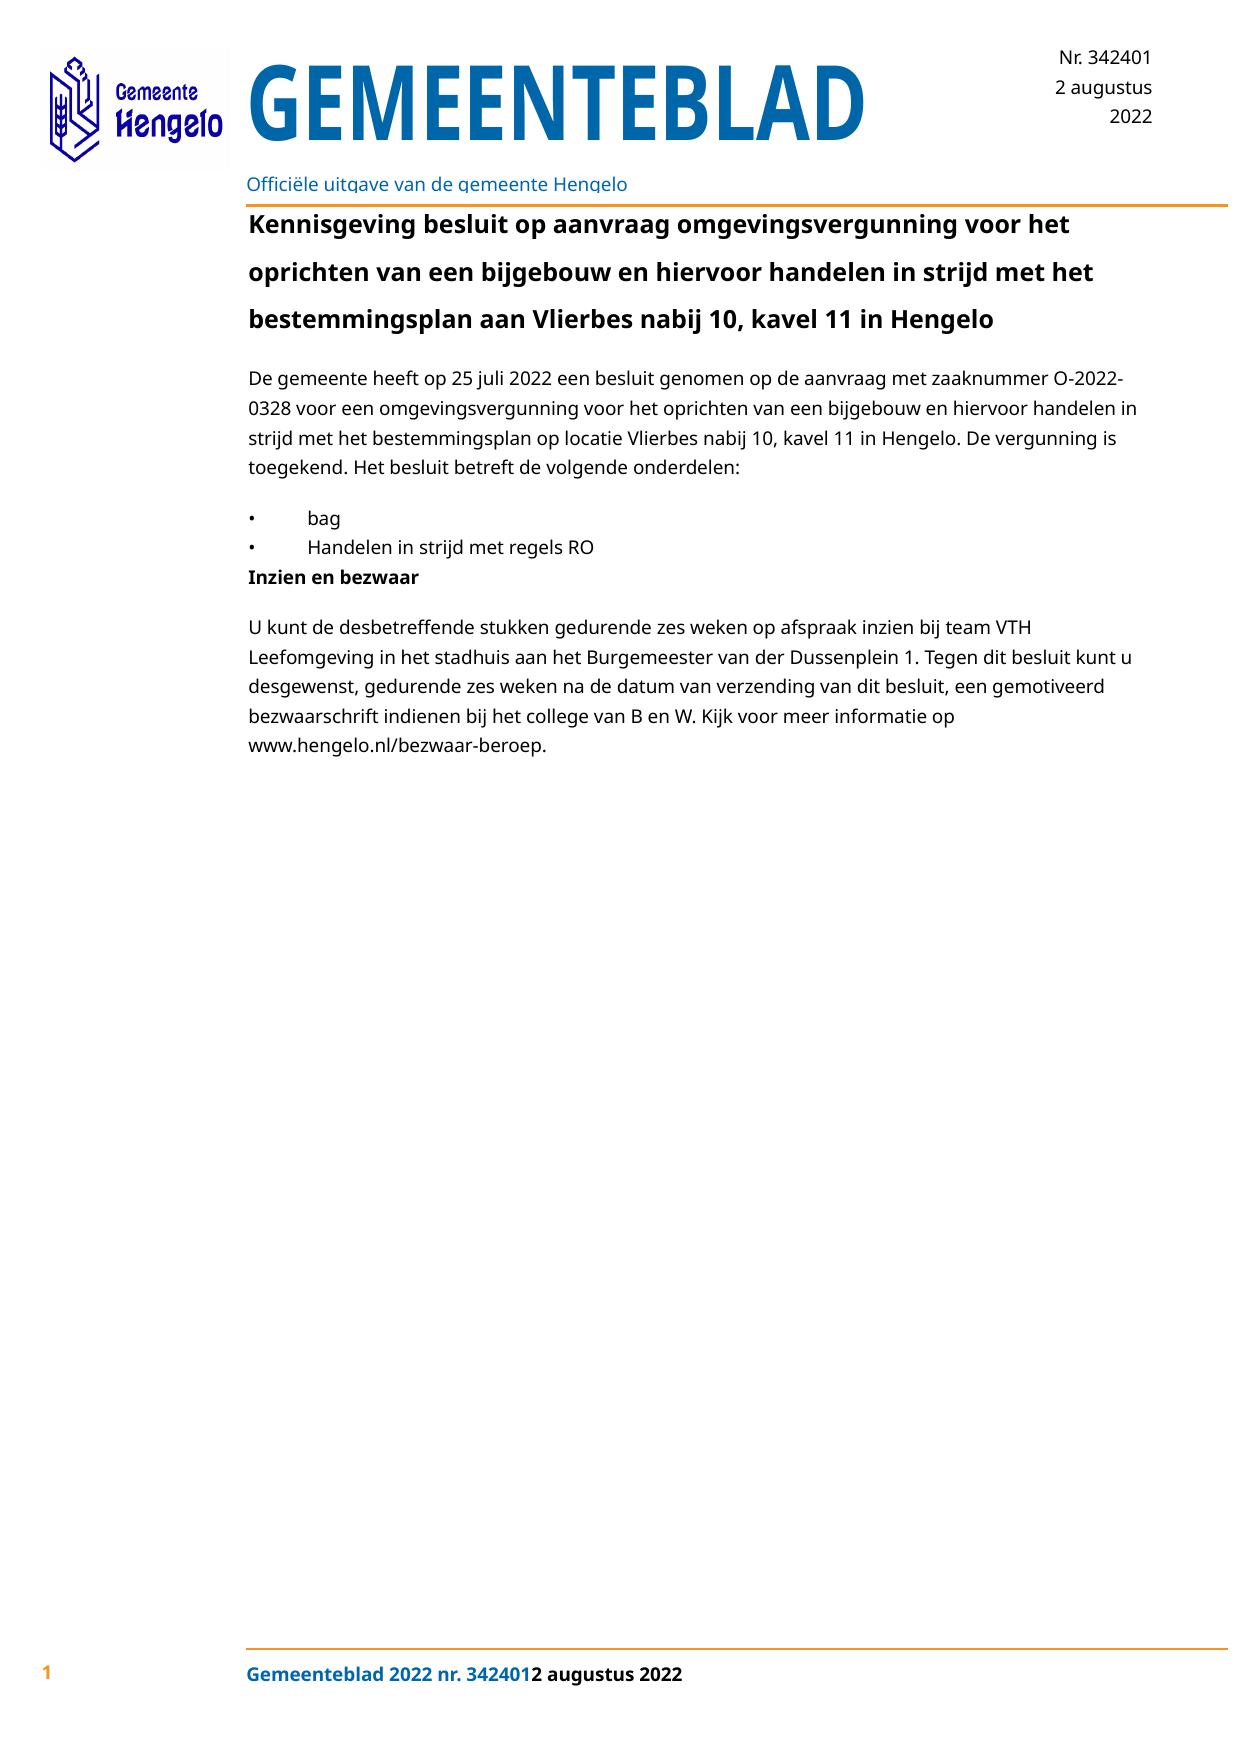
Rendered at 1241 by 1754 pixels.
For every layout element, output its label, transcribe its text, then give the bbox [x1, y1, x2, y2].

text Kennisgeving besluit op aanvraag omgevingsvergunning voor het oprichten van een bijgebouw en hiervoor handelen in strijd met het bestemmingsplan aan Vlierbes nabij 10, kavel 11 in Hengelo [248, 207, 1152, 336]
text De gemeente heeft op 25 juli 2022 een besluit genomen op de aanvraag met zaaknummer O-2022-0328 voor een omgevingsvergunning voor het oprichten van een bijgebouw en hiervoor handelen in strijd met het bestemmingsplan op locatie Vlierbes nabij 10, kavel 11 in Hengelo. De vergunning is toegekend. Het besluit betreft de volgende onderdelen: [248, 366, 1152, 480]
list Handelen in strijd met regels RO [248, 534, 1152, 560]
text Inzien en bezwaar [248, 564, 1152, 589]
picture [41, 47, 231, 172]
text U kunt de desbetreffende stukken gedurende zes weken op afspraak inzien bij team VTH Leefomgeving in het stadhuis aan het Burgemeester van der Dussenplein 1. Tegen dit besluit kunt u desgewenst, gedurende zes weken na de datum van verzending van dit besluit, een gemotiveerd bezwaarschrift indienen bij het college van B en W. Kijk voor meer informatie op www.hengelo.nl/bezwaar-beroep. [248, 614, 1152, 758]
list bag [248, 505, 1152, 530]
